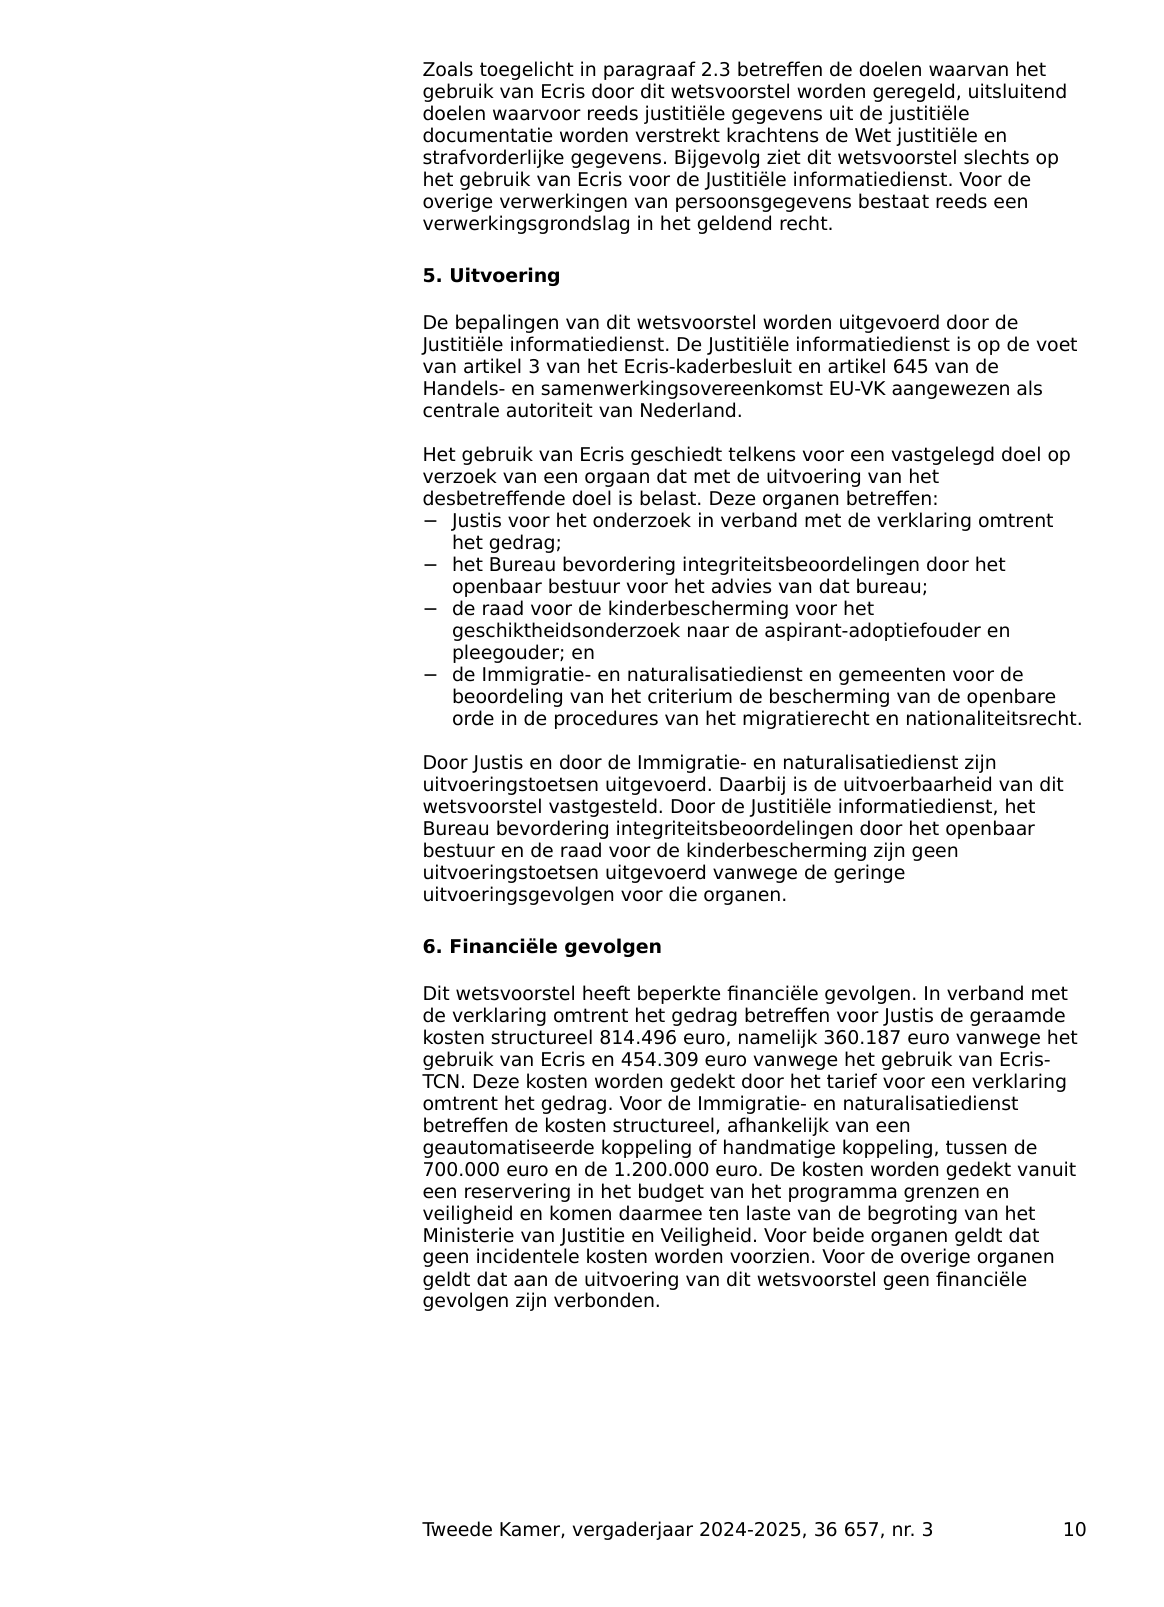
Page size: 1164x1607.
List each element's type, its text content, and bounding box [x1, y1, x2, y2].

text Door Justis en door de Immigratie- en naturalisatiedienst zijn uitvoeringstoetsen uitgevoerd. Daarbij is de uitvoerbaarheid van dit wetsvoorstel vastgesteld. Door de Justitiële informatiedienst, het Bureau bevordering integriteitsbeoordelingen door het openbaar bestuur en de raad voor de kinderbescherming zijn geen uitvoeringstoetsen uitgevoerd vanwege de geringe uitvoeringsgevolgen voor die organen. [422, 752, 1087, 906]
text Dit wetsvoorstel heeft beperkte financiële gevolgen. In verband met de verklaring omtrent het gedrag betreffen voor Justis de geraamde kosten structureel 814.496 euro, namelijk 360.187 euro vanwege het gebruik van Ecris en 454.309 euro vanwege het gebruik van Ecris-TCN. Deze kosten worden gedekt door het tarief voor een verklaring omtrent het gedrag. Voor de Immigratie- en naturalisatiedienst betreffen de kosten structureel, afhankelijk van een geautomatiseerde koppeling of handmatige koppeling, tussen de 700.000 euro en de 1.200.000 euro. De kosten worden gedekt vanuit een reservering in het budget van het programma grenzen en veiligheid en komen daarmee ten laste van de begroting van het Ministerie van Justitie en Veiligheid. Voor beide organen geldt dat geen incidentele kosten worden voorzien. Voor de overige organen geldt dat aan de uitvoering van dit wetsvoorstel geen financiële gevolgen zijn verbonden. [422, 983, 1087, 1312]
text − de Immigratie- en naturalisatiedienst en gemeenten voor de beoordeling van het criterium de bescherming van de openbare orde in de procedures van het migratierecht en nationaliteitsrecht. [422, 664, 1087, 730]
subtitle 5. Uitvoering [422, 265, 1087, 287]
text De bepalingen van dit wetsvoorstel worden uitgevoerd door de Justitiële informatiedienst. De Justitiële informatiedienst is op de voet van artikel 3 van het Ecris-kaderbesluit en artikel 645 van de Handels- en samenwerkingsovereenkomst EU-VK aangewezen als centrale autoriteit van Nederland. [422, 312, 1087, 422]
text − Justis voor het onderzoek in verband met de verklaring omtrent het gedrag; [422, 510, 1087, 554]
text − de raad voor de kinderbescherming voor het geschiktheidsonderzoek naar de aspirant-adoptiefouder en pleegouder; en [422, 598, 1087, 664]
text Het gebruik van Ecris geschiedt telkens voor een vastgelegd doel op verzoek van een orgaan dat met de uitvoering van het desbetreffende doel is belast. Deze organen betreffen: [422, 444, 1087, 510]
text Zoals toegelicht in paragraaf 2.3 betreffen de doelen waarvan het gebruik van Ecris door dit wetsvoorstel worden geregeld, uitsluitend doelen waarvoor reeds justitiële gegevens uit de justitiële documentatie worden verstrekt krachtens de Wet justitiële en strafvorderlijke gegevens. Bijgevolg ziet dit wetsvoorstel slechts op het gebruik van Ecris voor de Justitiële informatiedienst. Voor de overige verwerkingen van persoonsgegevens bestaat reeds een verwerkingsgrondslag in het geldend recht. [422, 59, 1087, 235]
text − het Bureau bevordering integriteitsbeoordelingen door het openbaar bestuur voor het advies van dat bureau; [422, 554, 1087, 598]
subtitle 6. Financiële gevolgen [422, 936, 1087, 958]
